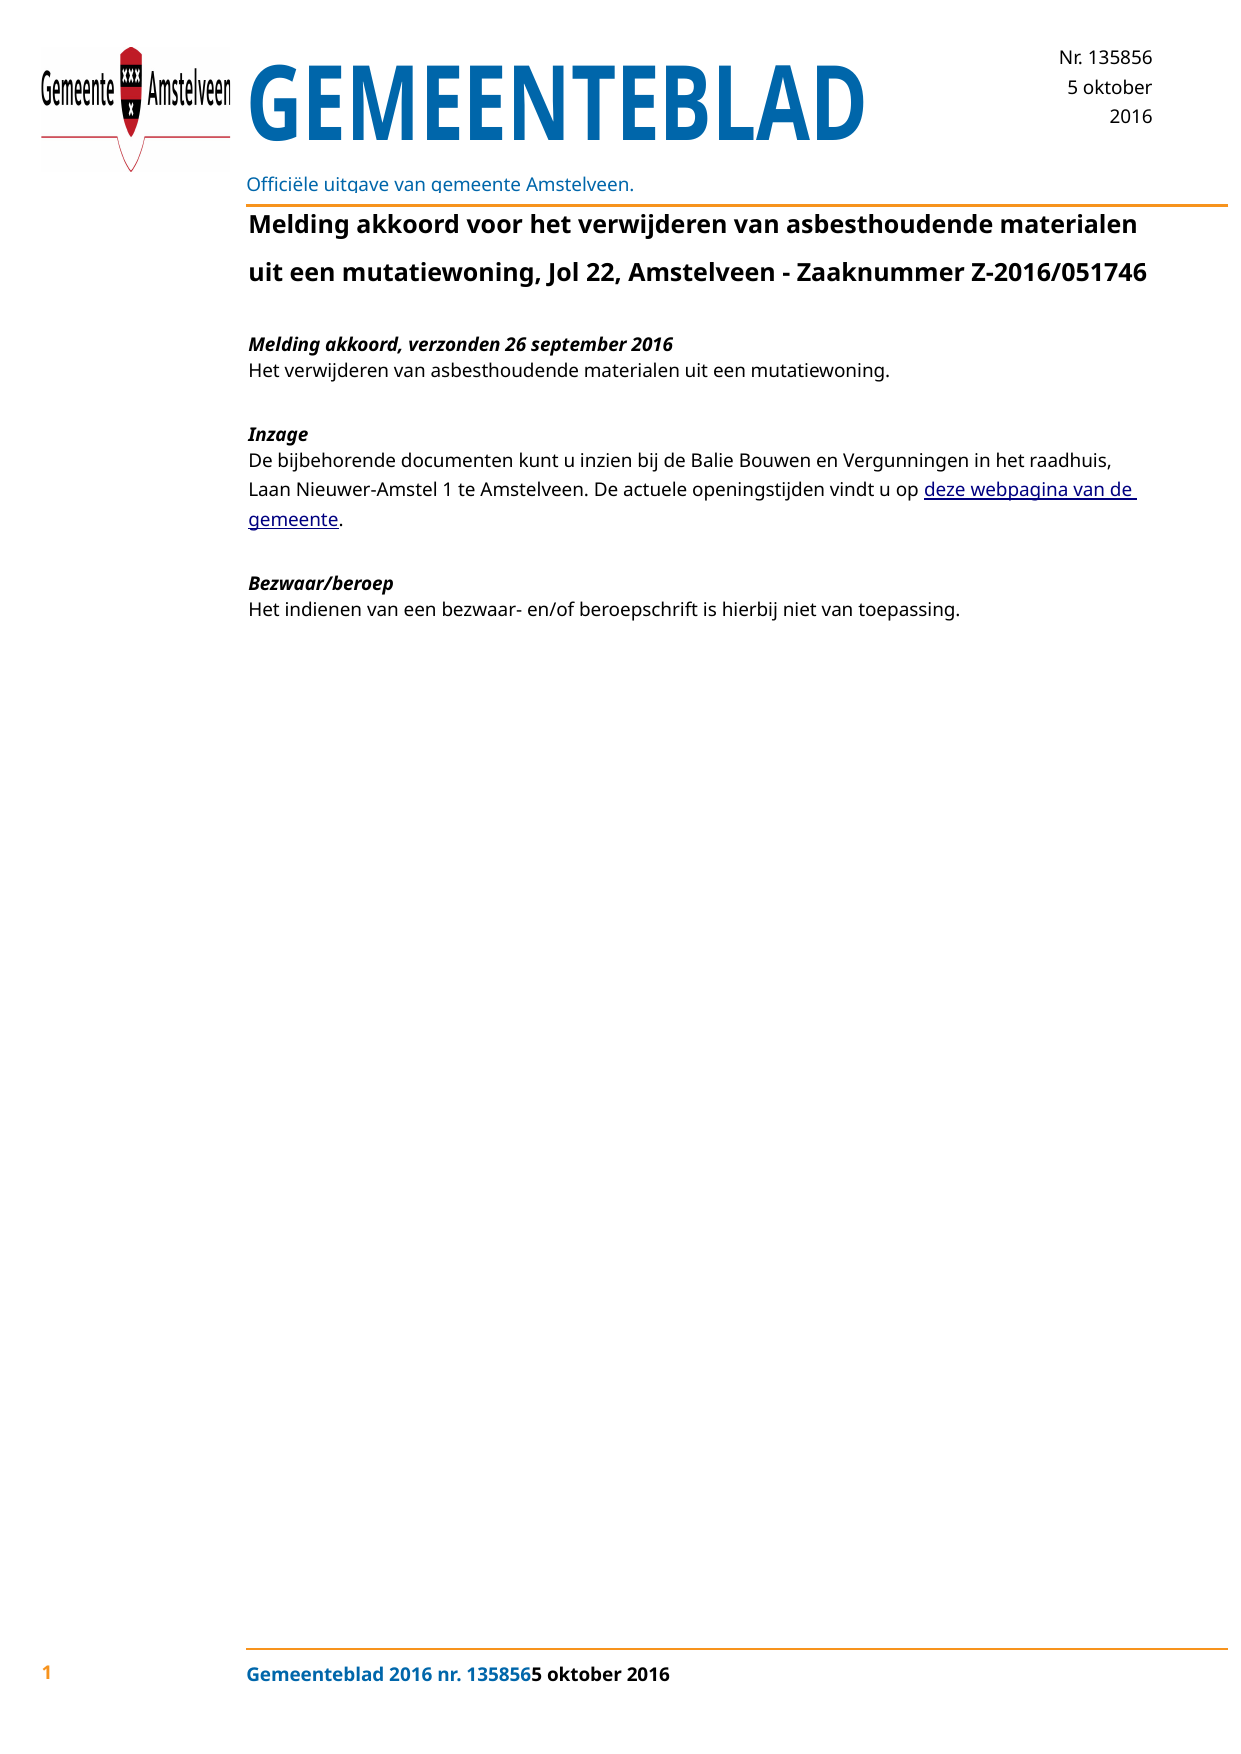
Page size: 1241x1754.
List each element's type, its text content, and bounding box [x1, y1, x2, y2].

picture [41, 47, 231, 172]
text Bezwaar/beroep [248, 570, 1152, 596]
text Melding akkoord, verzonden 26 september 2016 [248, 331, 1152, 357]
text Inzage [248, 421, 1152, 447]
text Melding akkoord voor het verwijderen van asbesthoudende materialen uit een mutatiewoning, Jol 22, Amstelveen - Zaaknummer Z-2016/051746 [248, 207, 1152, 288]
text Het verwijderen van asbesthoudende materialen uit een mutatiewoning. [248, 357, 1152, 383]
text De bijbehorende documenten kunt u inzien bij de Balie Bouwen en Vergunningen in het raadhuis, Laan Nieuwer-Amstel 1 te Amstelveen. De actuele openingstijden vindt u op deze webpagina van de gemeente. [248, 447, 1152, 532]
text Het indienen van een bezwaar- en/of beroepschrift is hierbij niet van toepassing. [248, 596, 1152, 621]
